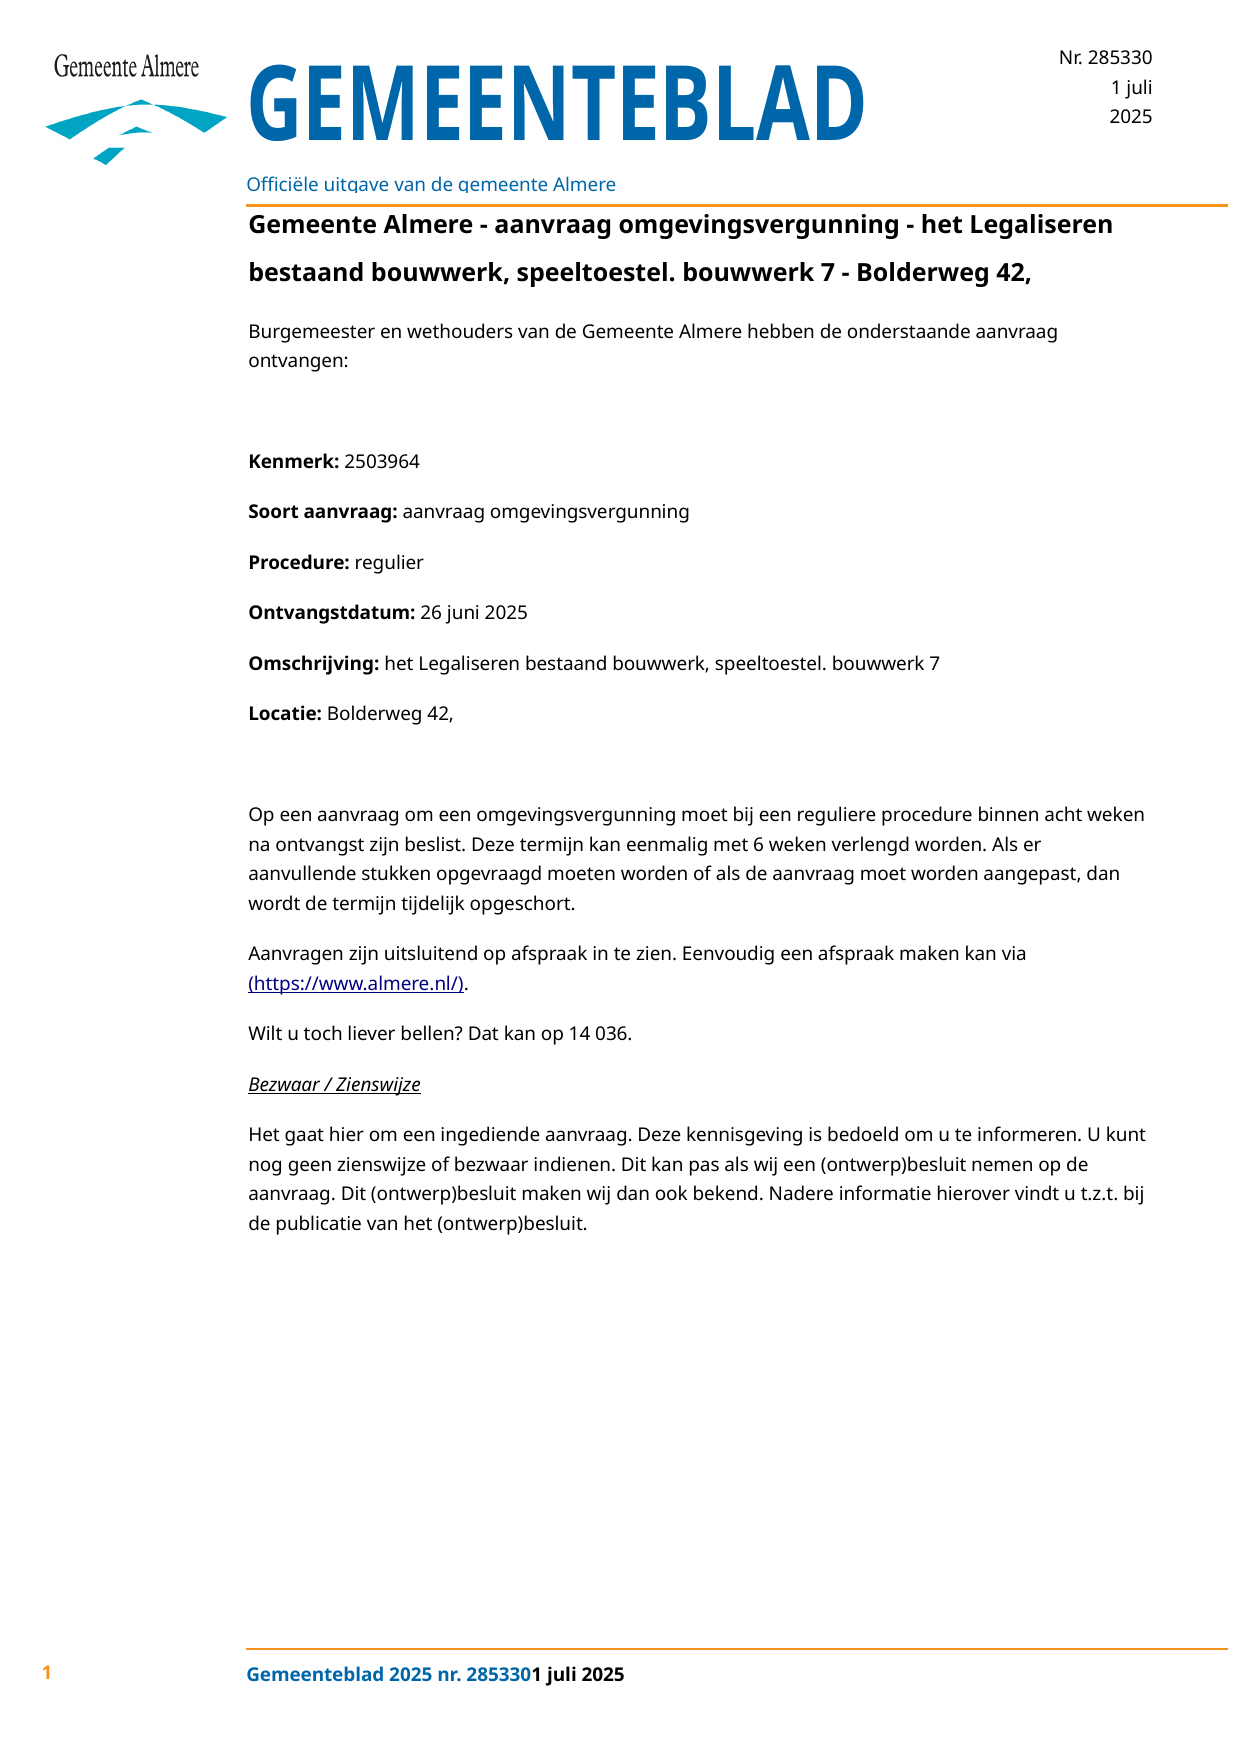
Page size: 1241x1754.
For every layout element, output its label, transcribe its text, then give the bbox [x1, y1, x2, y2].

text Ontvangstdatum: 26 juni 2025 [248, 599, 1152, 625]
text Het gaat hier om een ingediende aanvraag. Deze kennisgeving is bedoeld om u te informeren. U kunt nog geen zienswijze of bezwaar indienen. Dit kan pas als wij een (ontwerp)besluit nemen op de aanvraag. Dit (ontwerp)besluit maken wij dan ook bekend. Nadere informatie hierover vindt u t.z.t. bij de publicatie van het (ontwerp)besluit. [248, 1121, 1152, 1236]
text Aanvragen zijn uitsluitend op afspraak in te zien. Eenvoudig een afspraak maken kan via (https://www.almere.nl/). [248, 940, 1152, 996]
text Burgemeester en wethouders van de Gemeente Almere hebben de onderstaande aanvraag ontvangen: [248, 318, 1152, 373]
text Gemeente Almere - aanvraag omgevingsvergunning - het Legaliseren bestaand bouwwerk, speeltoestel. bouwwerk 7 - Bolderweg 42, [248, 207, 1152, 288]
text Locatie: Bolderweg 42, [248, 700, 1152, 726]
text Procedure: regulier [248, 549, 1152, 575]
text Bezwaar / Zienswijze [248, 1071, 1152, 1097]
text Wilt u toch liever bellen? Dat kan op 14 036. [248, 1020, 1152, 1046]
text Kenmerk: 2503964 [248, 448, 1152, 474]
text Op een aanvraag om een omgevingsvergunning moet bij een reguliere procedure binnen acht weken na ontvangst zijn beslist. Deze termijn kan eenmalig met 6 weken verlengd worden. Als er aanvullende stukken opgevraagd moeten worden of als de aanvraag moet worden aangepast, dan wordt de termijn tijdelijk opgeschort. [248, 801, 1152, 916]
text Omschrijving: het Legaliseren bestaand bouwwerk, speeltoestel. bouwwerk 7 [248, 650, 1152, 676]
text Soort aanvraag: aanvraag omgevingsvergunning [248, 499, 1152, 524]
picture [41, 47, 231, 172]
